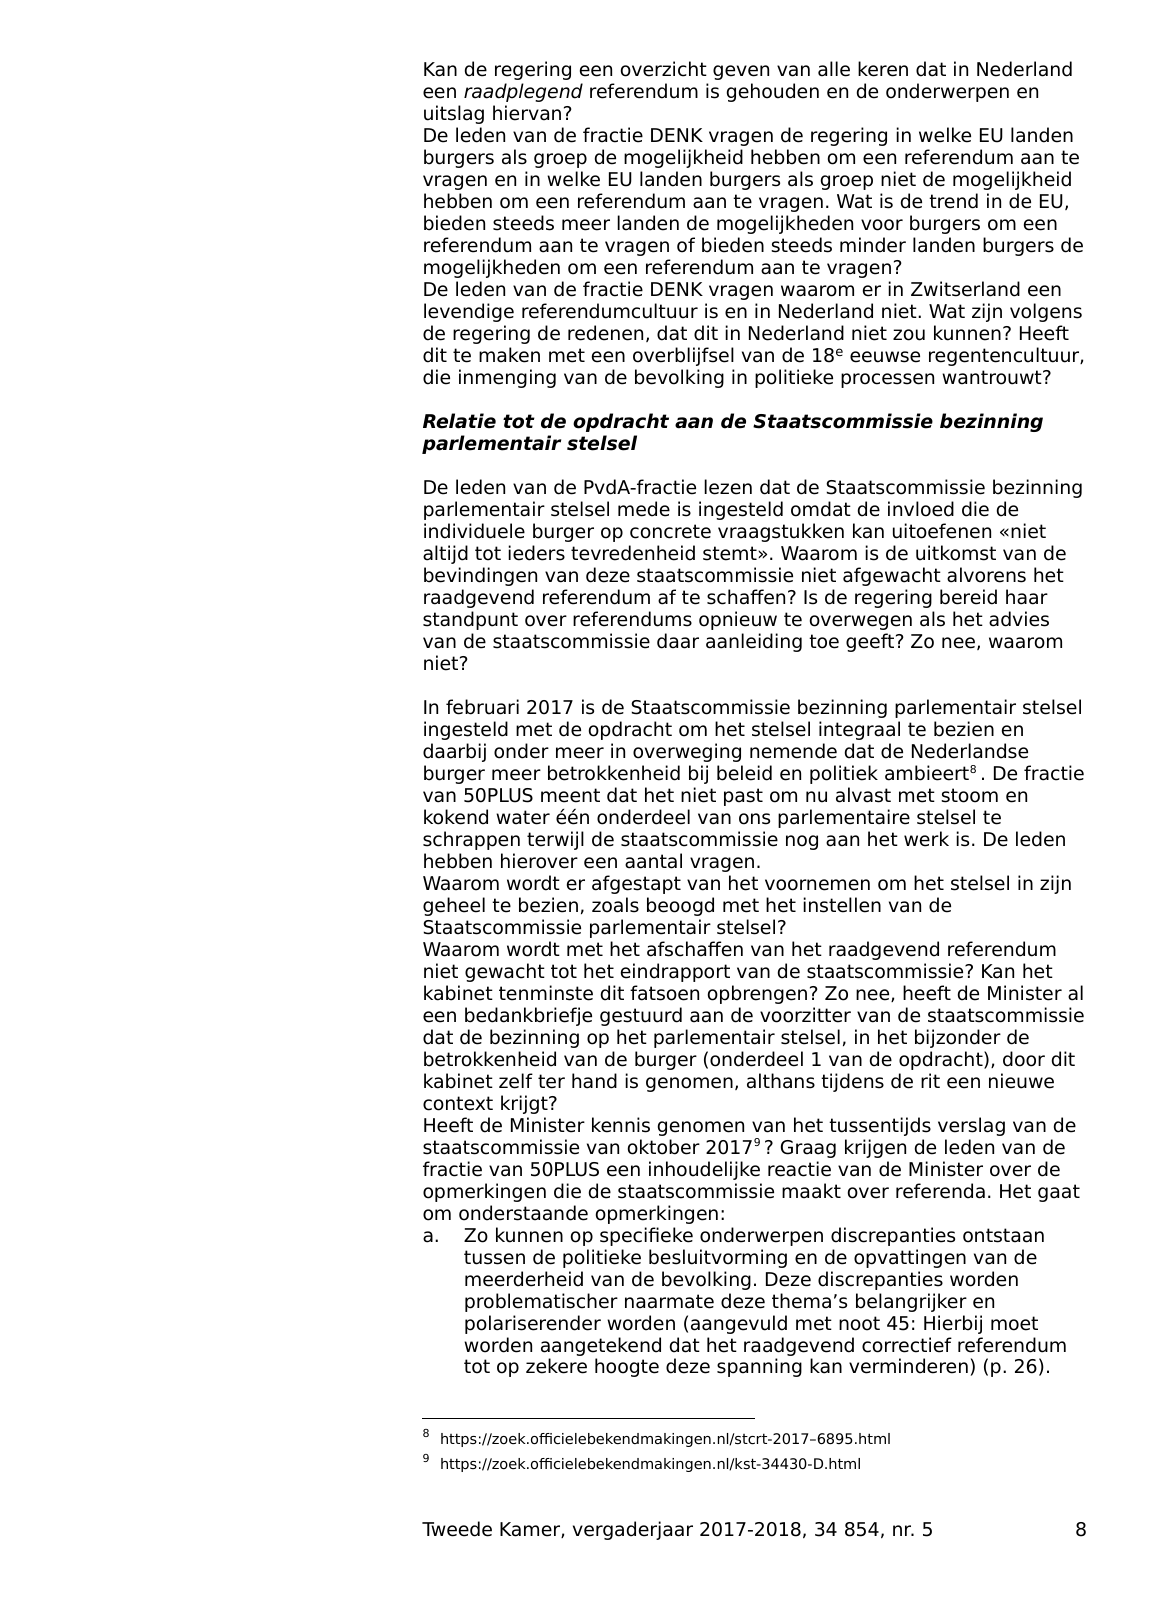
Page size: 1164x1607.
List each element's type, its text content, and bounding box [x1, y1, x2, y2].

text De leden van de fractie DENK vragen waarom er in Zwitserland een levendige referendumcultuur is en in Nederland niet. Wat zijn volgens de regering de redenen, dat dit in Nederland niet zou kunnen? Heeft dit te maken met een overblijfsel van de 18e eeuwse regentencultuur, die inmenging van de bevolking in politieke processen wantrouwt? [422, 279, 1087, 389]
text Kan de regering een overzicht geven van alle keren dat in Nederland een raadplegend referendum is gehouden en de onderwerpen en uitslag hiervan? [422, 59, 1087, 125]
text https://zoek.officielebekendmakingen.nl/kst-34430-D.html [422, 1452, 1087, 1474]
text In februari 2017 is de Staatscommissie bezinning parlementair stelsel ingesteld met de opdracht om het stelsel integraal te bezien en daarbij onder meer in overweging nemende dat de Nederlandse burger meer betrokkenheid bij beleid en politiek ambieert. De fractie van 50PLUS meent dat het niet past om nu alvast met stoom en kokend water één onderdeel van ons parlementaire stelsel te schrappen terwijl de staatscommissie nog aan het werk is. De leden hebben hierover een aantal vragen. [422, 697, 1087, 873]
text Waarom wordt met het afschaffen van het raadgevend referendum niet gewacht tot het eindrapport van de staatscommissie? Kan het kabinet tenminste dit fatsoen opbrengen? Zo nee, heeft de Minister al een bedankbriefje gestuurd aan de voorzitter van de staatscommissie dat de bezinning op het parlementair stelsel, in het bijzonder de betrokkenheid van de burger (onderdeel 1 van de opdracht), door dit kabinet zelf ter hand is genomen, althans tijdens de rit een nieuwe context krijgt? [422, 939, 1087, 1115]
subtitle Relatie tot de opdracht aan de Staatscommissie bezinning parlementair stelsel [422, 411, 1087, 455]
text Waarom wordt er afgestapt van het voornemen om het stelsel in zijn geheel te bezien, zoals beoogd met het instellen van de Staatscommissie parlementair stelsel? [422, 873, 1087, 939]
text https://zoek.officielebekendmakingen.nl/stcrt-2017–6895.html [422, 1427, 1087, 1449]
text a. Zo kunnen op specifieke onderwerpen discrepanties ontstaan tussen de politieke besluitvorming en de opvattingen van de meerderheid van de bevolking. Deze discrepanties worden problematischer naarmate deze thema’s belangrijker en polariserender worden (aangevuld met noot 45: Hierbij moet worden aangetekend dat het raadgevend correctief referendum tot op zekere hoogte deze spanning kan verminderen) (p. 26). [422, 1224, 1087, 1378]
text Heeft de Minister kennis genomen van het tussentijds verslag van de staatscommissie van oktober 2017? Graag krijgen de leden van de fractie van 50PLUS een inhoudelijke reactie van de Minister over de opmerkingen die de staatscommissie maakt over referenda. Het gaat om onderstaande opmerkingen: [422, 1115, 1087, 1224]
text De leden van de PvdA-fractie lezen dat de Staatscommissie bezinning parlementair stelsel mede is ingesteld omdat de invloed die de individuele burger op concrete vraagstukken kan uitoefenen «niet altijd tot ieders tevredenheid stemt». Waarom is de uitkomst van de bevindingen van deze staatscommissie niet afgewacht alvorens het raadgevend referendum af te schaffen? Is de regering bereid haar standpunt over referendums opnieuw te overwegen als het advies van de staatscommissie daar aanleiding toe geeft? Zo nee, waarom niet? [422, 477, 1087, 675]
text De leden van de fractie DENK vragen de regering in welke EU landen burgers als groep de mogelijkheid hebben om een referendum aan te vragen en in welke EU landen burgers als groep niet de mogelijkheid hebben om een referendum aan te vragen. Wat is de trend in de EU, bieden steeds meer landen de mogelijkheden voor burgers om een referendum aan te vragen of bieden steeds minder landen burgers de mogelijkheden om een referendum aan te vragen? [422, 125, 1087, 279]
